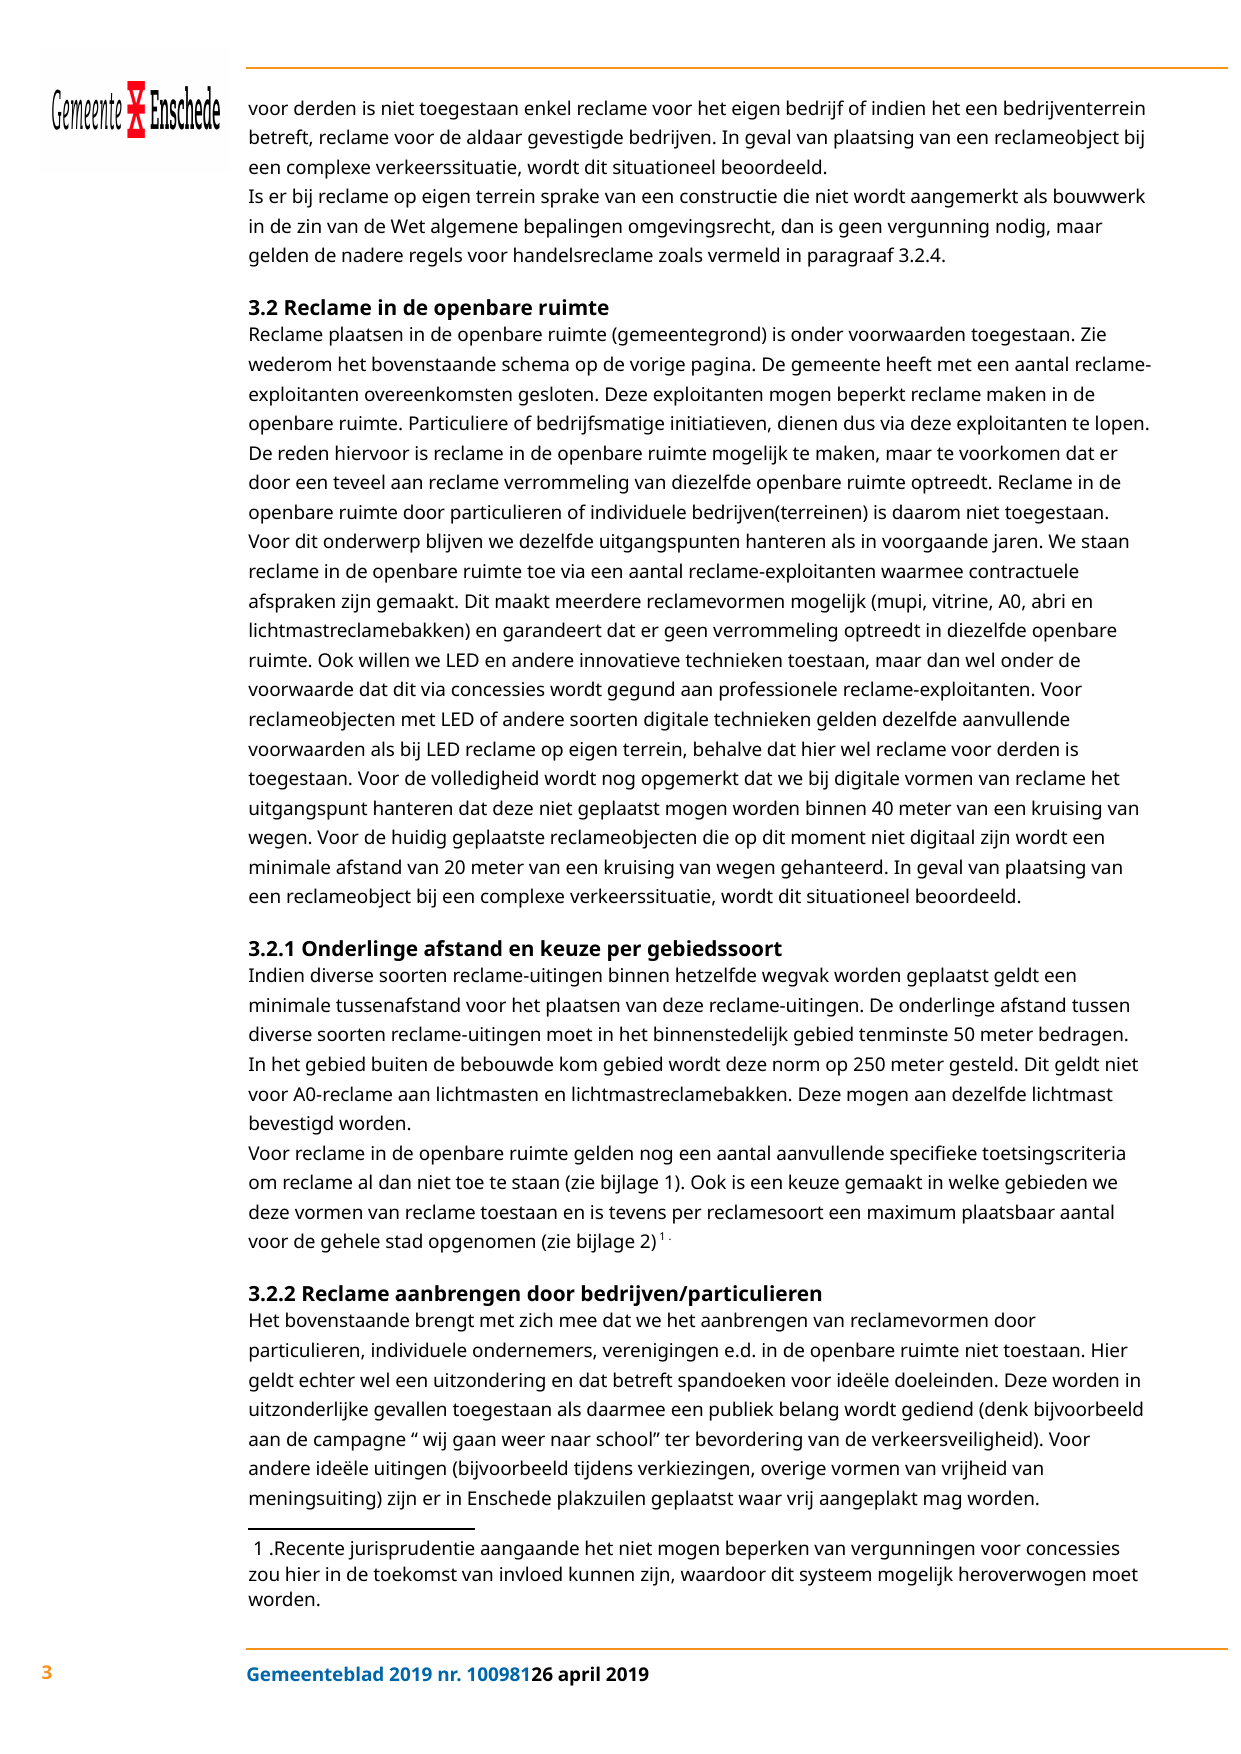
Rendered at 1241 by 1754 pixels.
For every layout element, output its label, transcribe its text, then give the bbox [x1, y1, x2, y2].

text voor derden is niet toegestaan enkel reclame voor het eigen bedrijf of indien het een bedrijventerrein betreft, reclame voor de aldaar gevestigde bedrijven. In geval van plaatsing van een reclameobject bij een complexe verkeerssituatie, wordt dit situationeel beoordeeld. [248, 95, 1152, 180]
text Recente jurisprudentie aangaande het niet mogen beperken van vergunningen voor concessies zou hier in de toekomst van invloed kunnen zijn, waardoor dit systeem mogelijk heroverwogen moet worden. [248, 1535, 1152, 1612]
text 3.2.1 Onderlinge afstand en keuze per gebiedssoort [248, 934, 1152, 962]
picture [41, 47, 231, 172]
text Indien diverse soorten reclame-uitingen binnen hetzelfde wegvak worden geplaatst geldt een minimale tussenafstand voor het plaatsen van deze reclame-uitingen. De onderlinge afstand tussen diverse soorten reclame-uitingen moet in het binnenstedelijk gebied tenminste 50 meter bedragen. In het gebied buiten de bebouwde kom gebied wordt deze norm op 250 meter gesteld. Dit geldt niet voor A0-reclame aan lichtmasten en lichtmastreclamebakken. Deze mogen aan dezelfde lichtmast bevestigd worden. [248, 962, 1152, 1136]
text Is er bij reclame op eigen terrein sprake van een constructie die niet wordt aangemerkt als bouwwerk in de zin van de Wet algemene bepalingen omgevingsrecht, dan is geen vergunning nodig, maar gelden de nadere regels voor handelsreclame zoals vermeld in paragraaf 3.2.4. [248, 183, 1152, 268]
text Het bovenstaande brengt met zich mee dat we het aanbrengen van reclamevormen door particulieren, individuele ondernemers, verenigingen e.d. in de openbare ruimte niet toestaan. Hier geldt echter wel een uitzondering en dat betreft spandoeken voor ideële doeleinden. Deze worden in uitzonderlijke gevallen toegestaan als daarmee een publiek belang wordt gediend (denk bijvoorbeeld aan de campagne “ wij gaan weer naar school” ter bevordering van de verkeersveiligheid). Voor andere ideële uitingen (bijvoorbeeld tijdens verkiezingen, overige vormen van vrijheid van meningsuiting) zijn er in Enschede plakzuilen geplaatst waar vrij aangeplakt mag worden. [248, 1308, 1152, 1511]
text 3.2.2 Reclame aanbrengen door bedrijven/particulieren [248, 1279, 1152, 1308]
text 3.2 Reclame in de openbare ruimte [248, 293, 1152, 322]
text Reclame plaatsen in de openbare ruimte (gemeentegrond) is onder voorwaarden toegestaan. Zie wederom het bovenstaande schema op de vorige pagina. De gemeente heeft met een aantal reclame-exploitanten overeenkomsten gesloten. Deze exploitanten mogen beperkt reclame maken in de openbare ruimte. Particuliere of bedrijfsmatige initiatieven, dienen dus via deze exploitanten te lopen. De reden hiervoor is reclame in de openbare ruimte mogelijk te maken, maar te voorkomen dat er door een teveel aan reclame verrommeling van diezelfde openbare ruimte optreedt. Reclame in de openbare ruimte door particulieren of individuele bedrijven(terreinen) is daarom niet toegestaan. [248, 322, 1152, 525]
text Voor dit onderwerp blijven we dezelfde uitgangspunten hanteren als in voorgaande jaren. We staan reclame in de openbare ruimte toe via een aantal reclame-exploitanten waarmee contractuele afspraken zijn gemaakt. Dit maakt meerdere reclamevormen mogelijk (mupi, vitrine, A0, abri en lichtmastreclamebakken) en garandeert dat er geen verrommeling optreedt in diezelfde openbare ruimte. Ook willen we LED en andere innovatieve technieken toestaan, maar dan wel onder de voorwaarde dat dit via concessies wordt gegund aan professionele reclame-exploitanten. Voor reclameobjecten met LED of andere soorten digitale technieken gelden dezelfde aanvullende voorwaarden als bij LED reclame op eigen terrein, behalve dat hier wel reclame voor derden is toegestaan. Voor de volledigheid wordt nog opgemerkt dat we bij digitale vormen van reclame het uitgangspunt hanteren dat deze niet geplaatst mogen worden binnen 40 meter van een kruising van wegen. Voor de huidig geplaatste reclameobjecten die op dit moment niet digitaal zijn wordt een minimale afstand van 20 meter van een kruising van wegen gehanteerd. In geval van plaatsing van een reclameobject bij een complexe verkeerssituatie, wordt dit situationeel beoordeeld. [248, 529, 1152, 909]
text Voor reclame in de openbare ruimte gelden nog een aantal aanvullende specifieke toetsingscriteria om reclame al dan niet toe te staan (zie bijlage 1). Ook is een keuze gemaakt in welke gebieden we deze vormen van reclame toestaan en is tevens per reclamesoort een maximum plaatsbaar aantal voor de gehele stad opgenomen (zie bijlage 2) [248, 1140, 1152, 1254]
